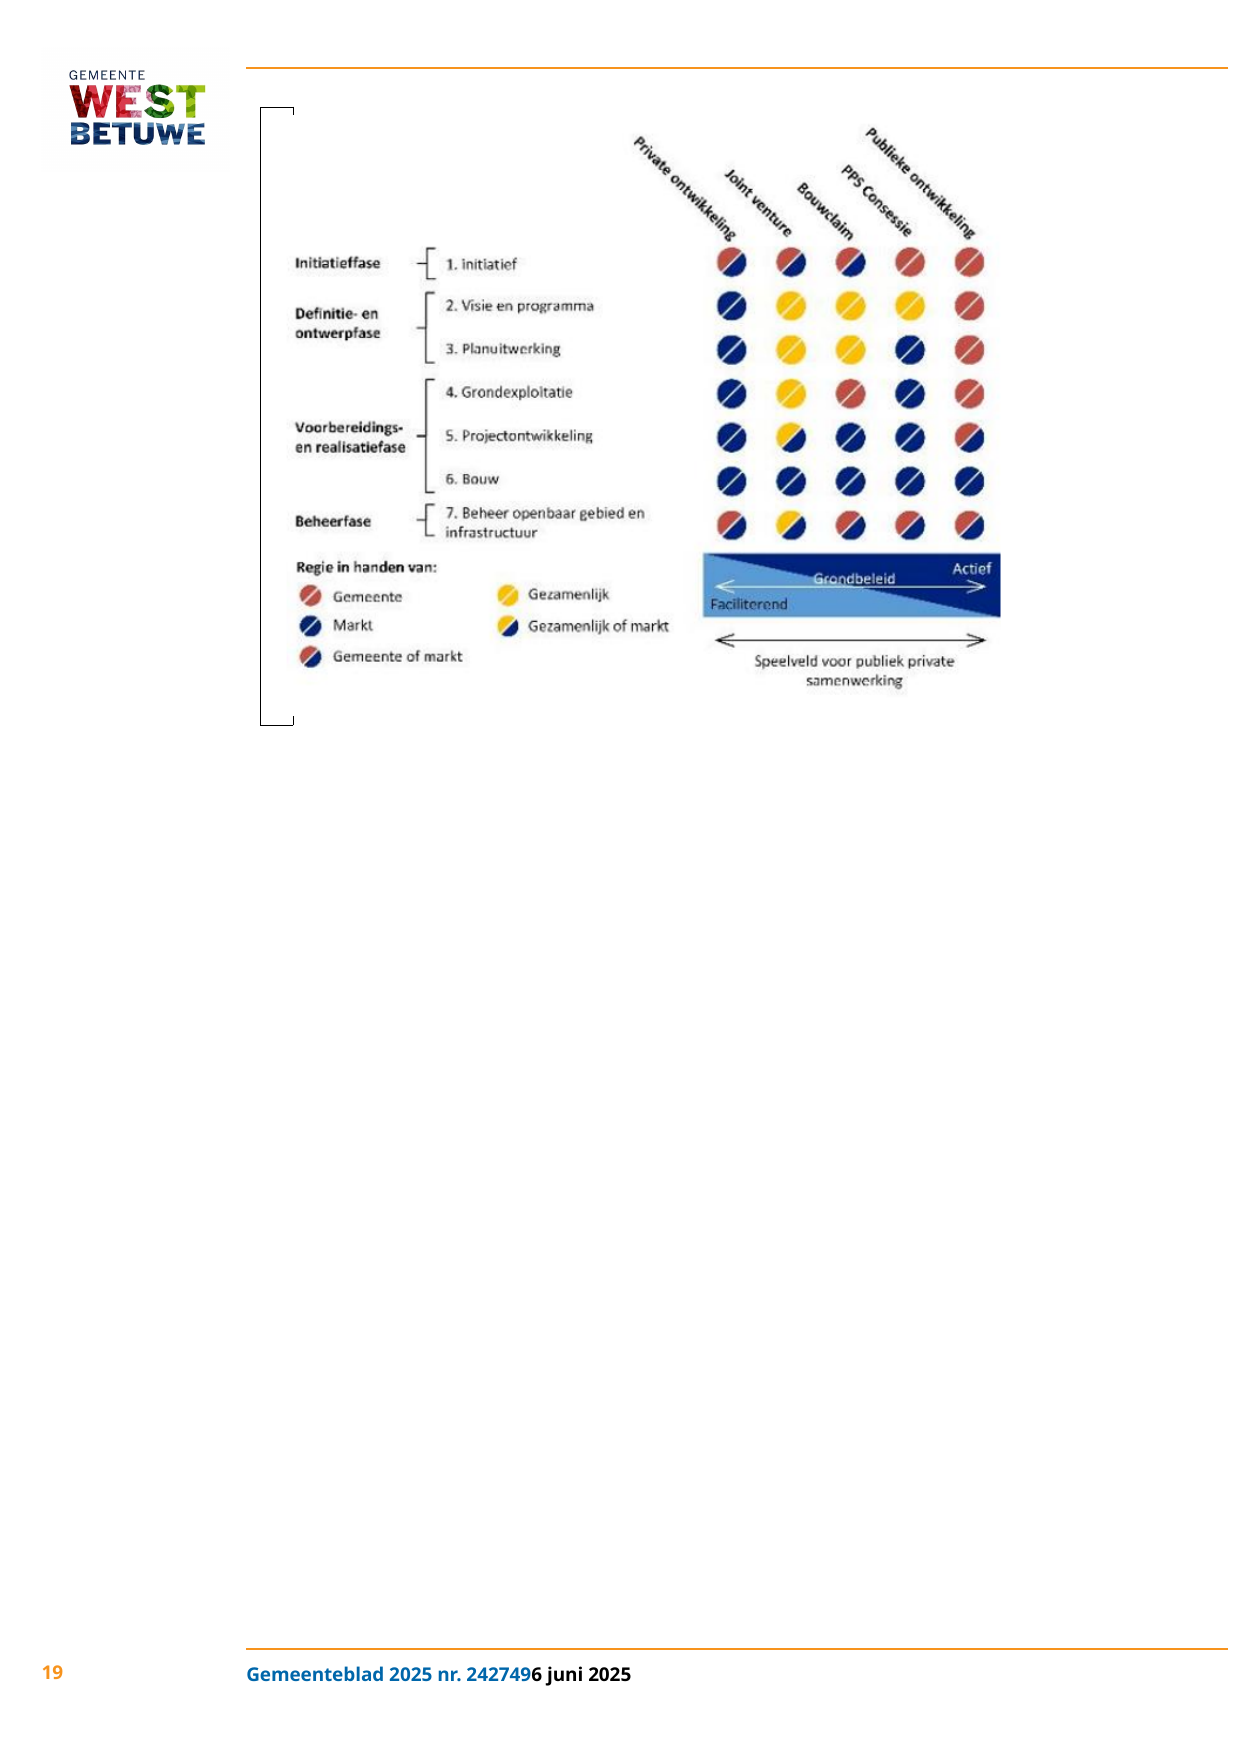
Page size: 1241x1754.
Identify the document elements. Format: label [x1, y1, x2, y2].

picture [41, 47, 231, 172]
picture [268, 115, 1037, 716]
